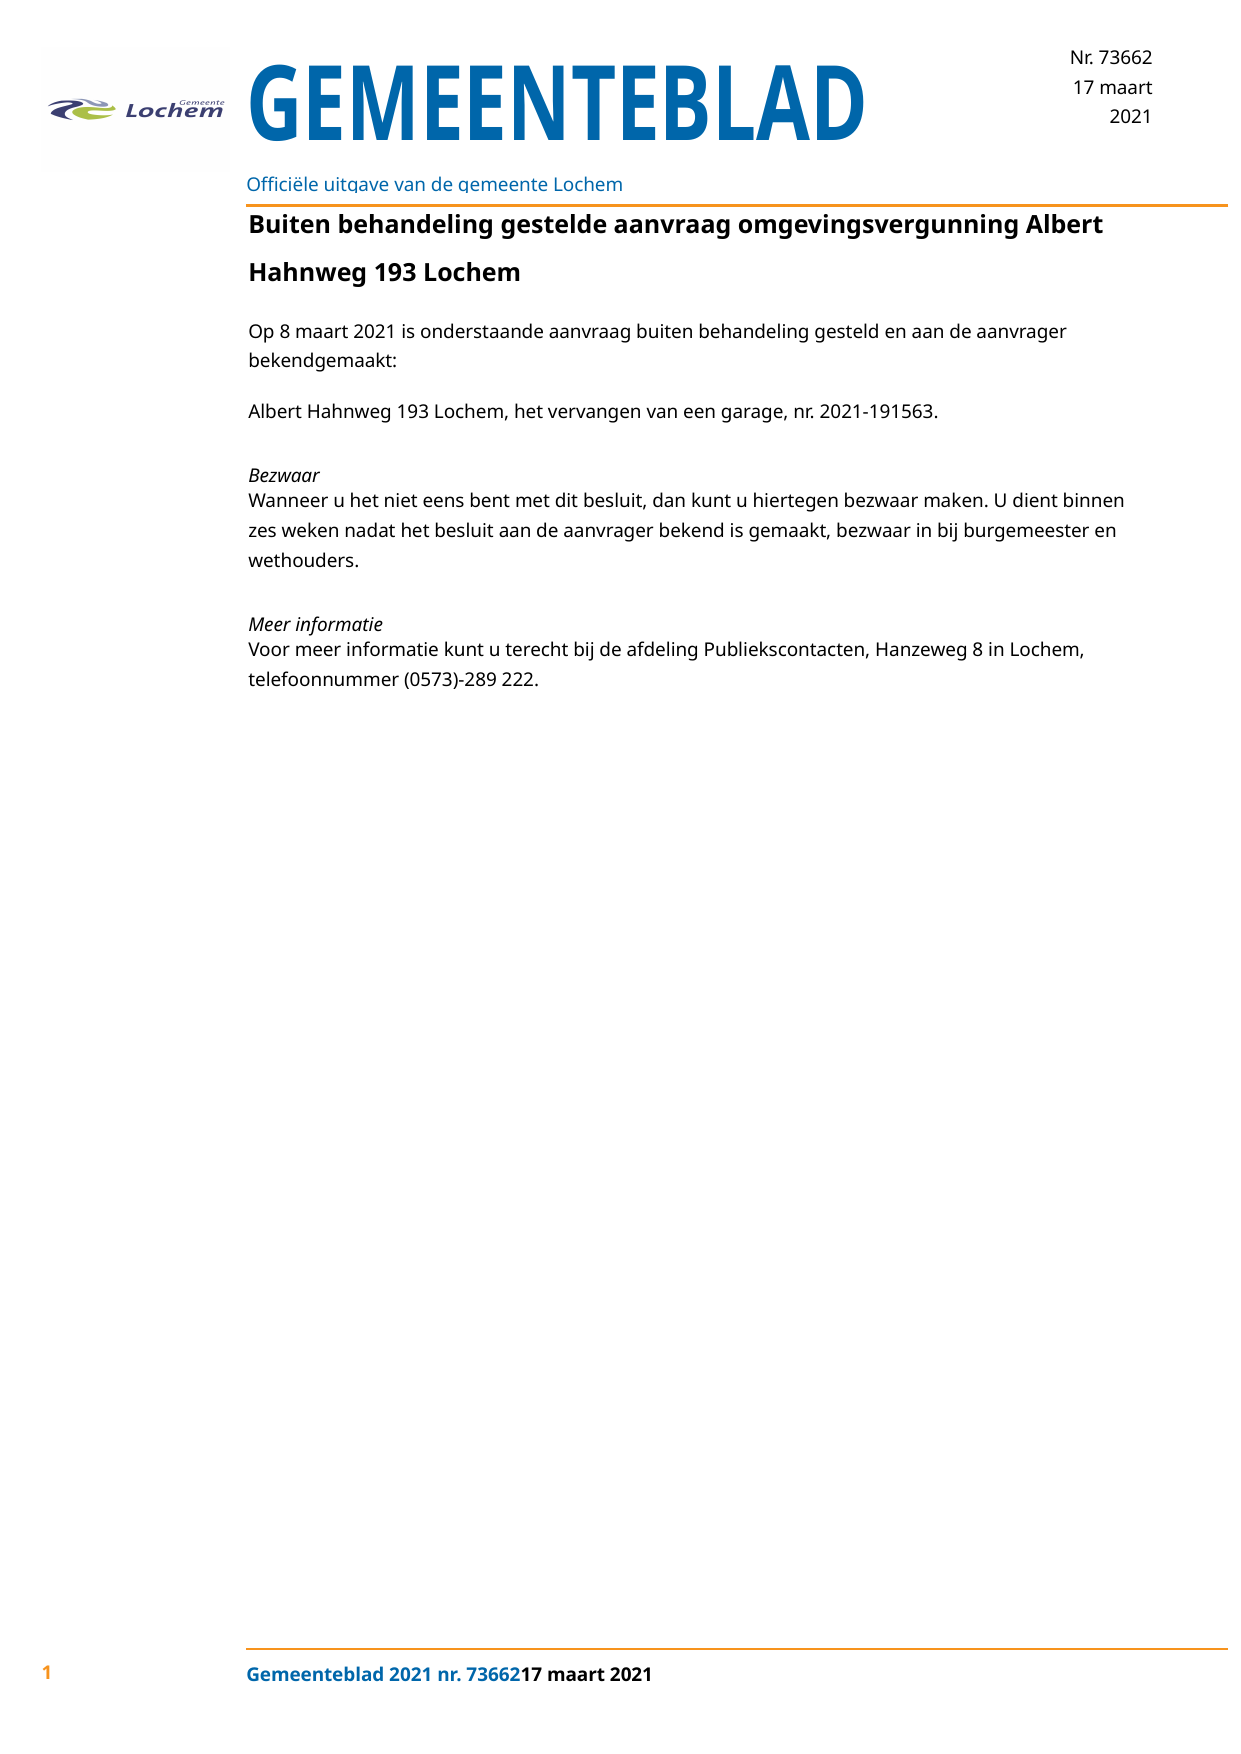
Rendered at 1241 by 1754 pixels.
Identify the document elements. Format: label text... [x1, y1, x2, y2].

text Albert Hahnweg 193 Lochem, het vervangen van een garage, nr. 2021-191563. [248, 398, 1152, 424]
text Voor meer informatie kunt u terecht bij de afdeling Publiekscontacten, Hanzeweg 8 in Lochem, telefoonnummer (0573)-289 222. [248, 636, 1152, 692]
text Buiten behandeling gestelde aanvraag omgevingsvergunning Albert Hahnweg 193 Lochem [248, 207, 1152, 288]
text Wanneer u het niet eens bent met dit besluit, dan kunt u hiertegen bezwaar maken. U dient binnen zes weken nadat het besluit aan de aanvrager bekend is gemaakt, bezwaar in bij burgemeester en wethouders. [248, 488, 1152, 572]
text Meer informatie [248, 611, 1152, 636]
text Op 8 maart 2021 is onderstaande aanvraag buiten behandeling gesteld en aan de aanvrager bekendgemaakt: [248, 318, 1152, 373]
picture [41, 47, 231, 172]
text Bezwaar [248, 462, 1152, 488]
